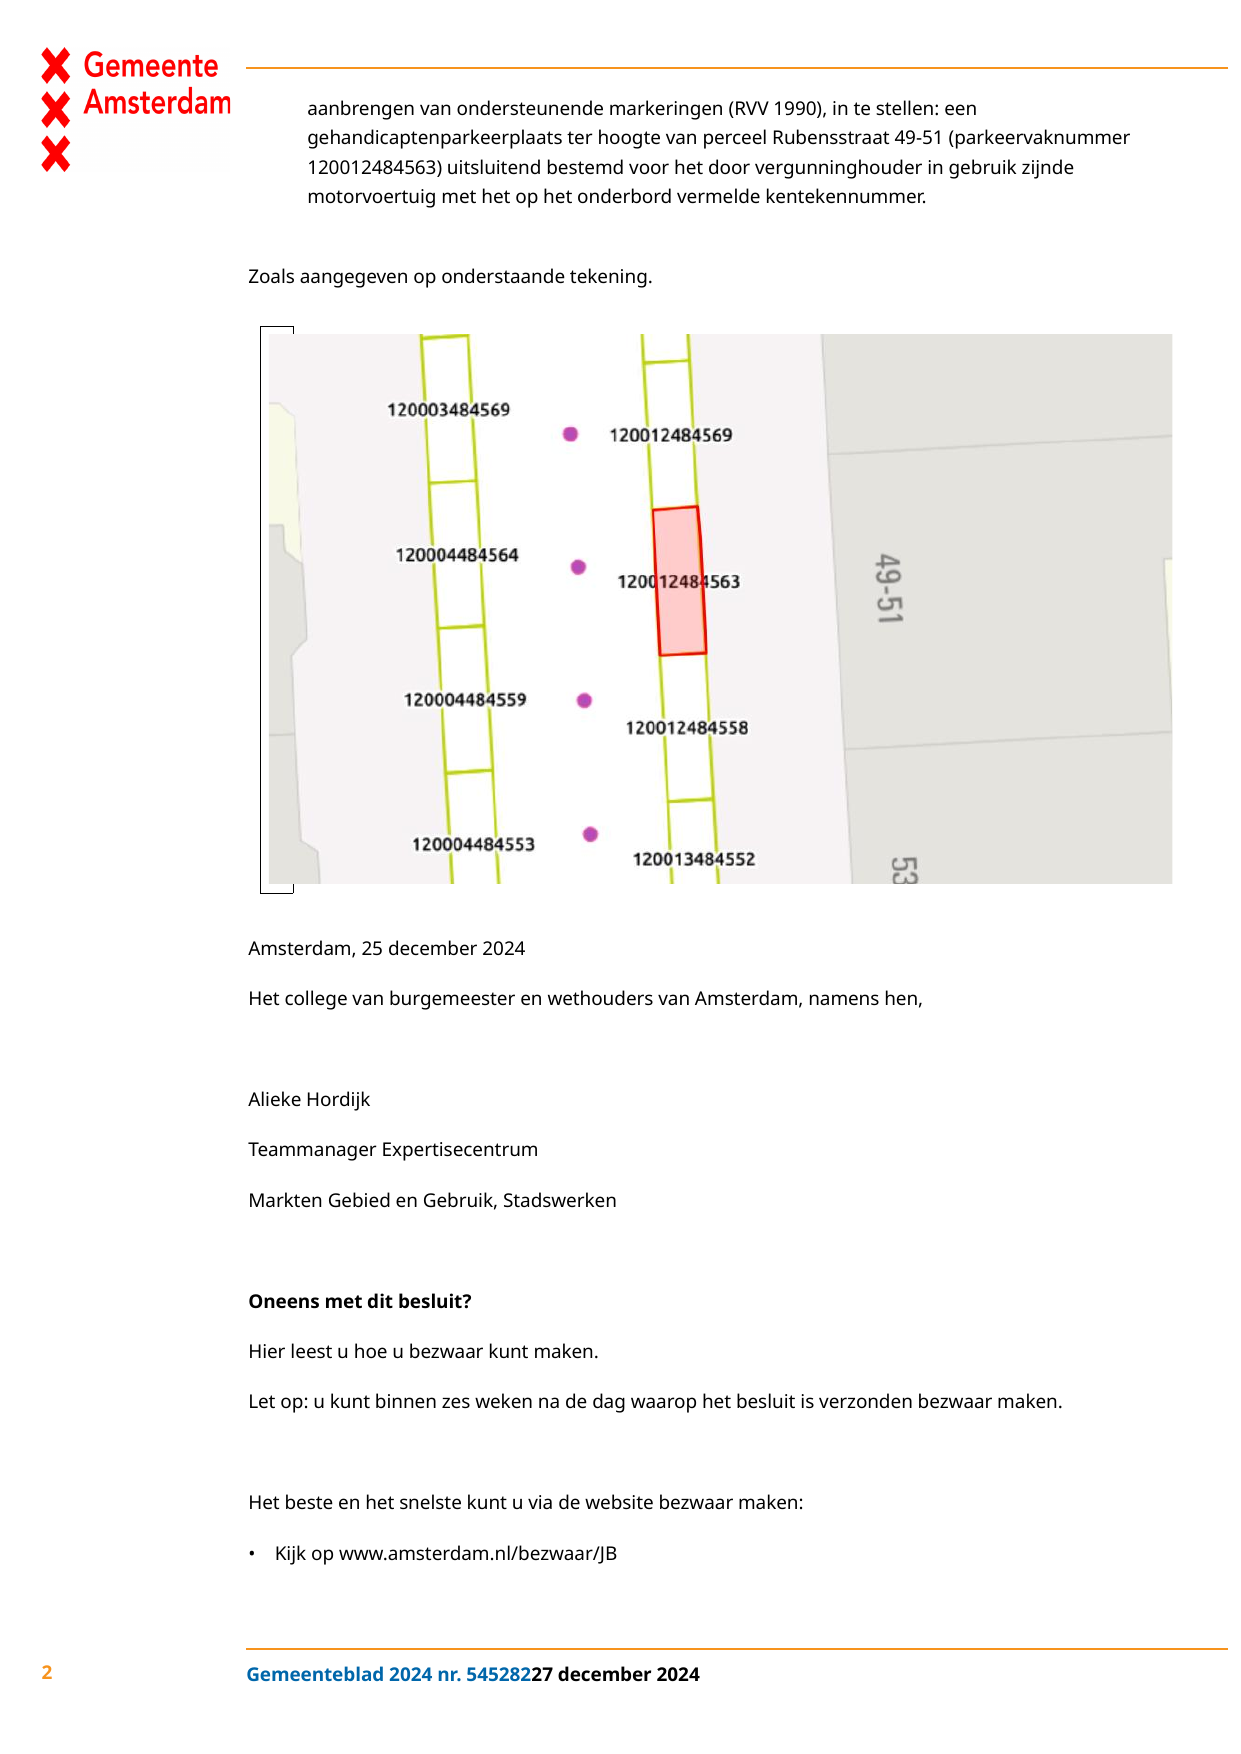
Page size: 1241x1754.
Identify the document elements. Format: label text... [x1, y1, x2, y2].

text Hier leest u hoe u bezwaar kunt maken. [248, 1338, 1152, 1364]
text Let op: u kunt binnen zes weken na de dag waarop het besluit is verzonden bezwaar maken. [248, 1389, 1152, 1414]
text Alieke Hordijk [248, 1086, 1152, 1112]
text Het college van burgemeester en wethouders van Amsterdam, namens hen, [248, 985, 1152, 1011]
text • Kijk op www.amsterdam.nl/bezwaar/JB [248, 1540, 1152, 1566]
text Amsterdam, 25 december 2024 [248, 935, 1152, 961]
text Het beste en het snelste kunt u via de website bezwaar maken: [248, 1489, 1152, 1515]
text Oneens met dit besluit? [248, 1288, 1152, 1313]
text Zoals aangegeven op onderstaande tekening. [248, 263, 1152, 289]
picture [268, 334, 1173, 884]
list aanbrengen van ondersteunende markeringen (RVV 1990), in te stellen: een gehandicaptenparkeerplaats ter hoogte van perceel Rubensstraat 49-51 (parkeervaknummer 120012484563) uitsluitend bestemd voor het door vergunninghouder in gebruik zijnde motorvoertuig met het op het onderbord vermelde kentekennummer. [248, 95, 1152, 209]
text Teammanager Expertisecentrum [248, 1137, 1152, 1162]
picture [41, 47, 231, 172]
text Markten Gebied en Gebruik, Stadswerken [248, 1187, 1152, 1213]
